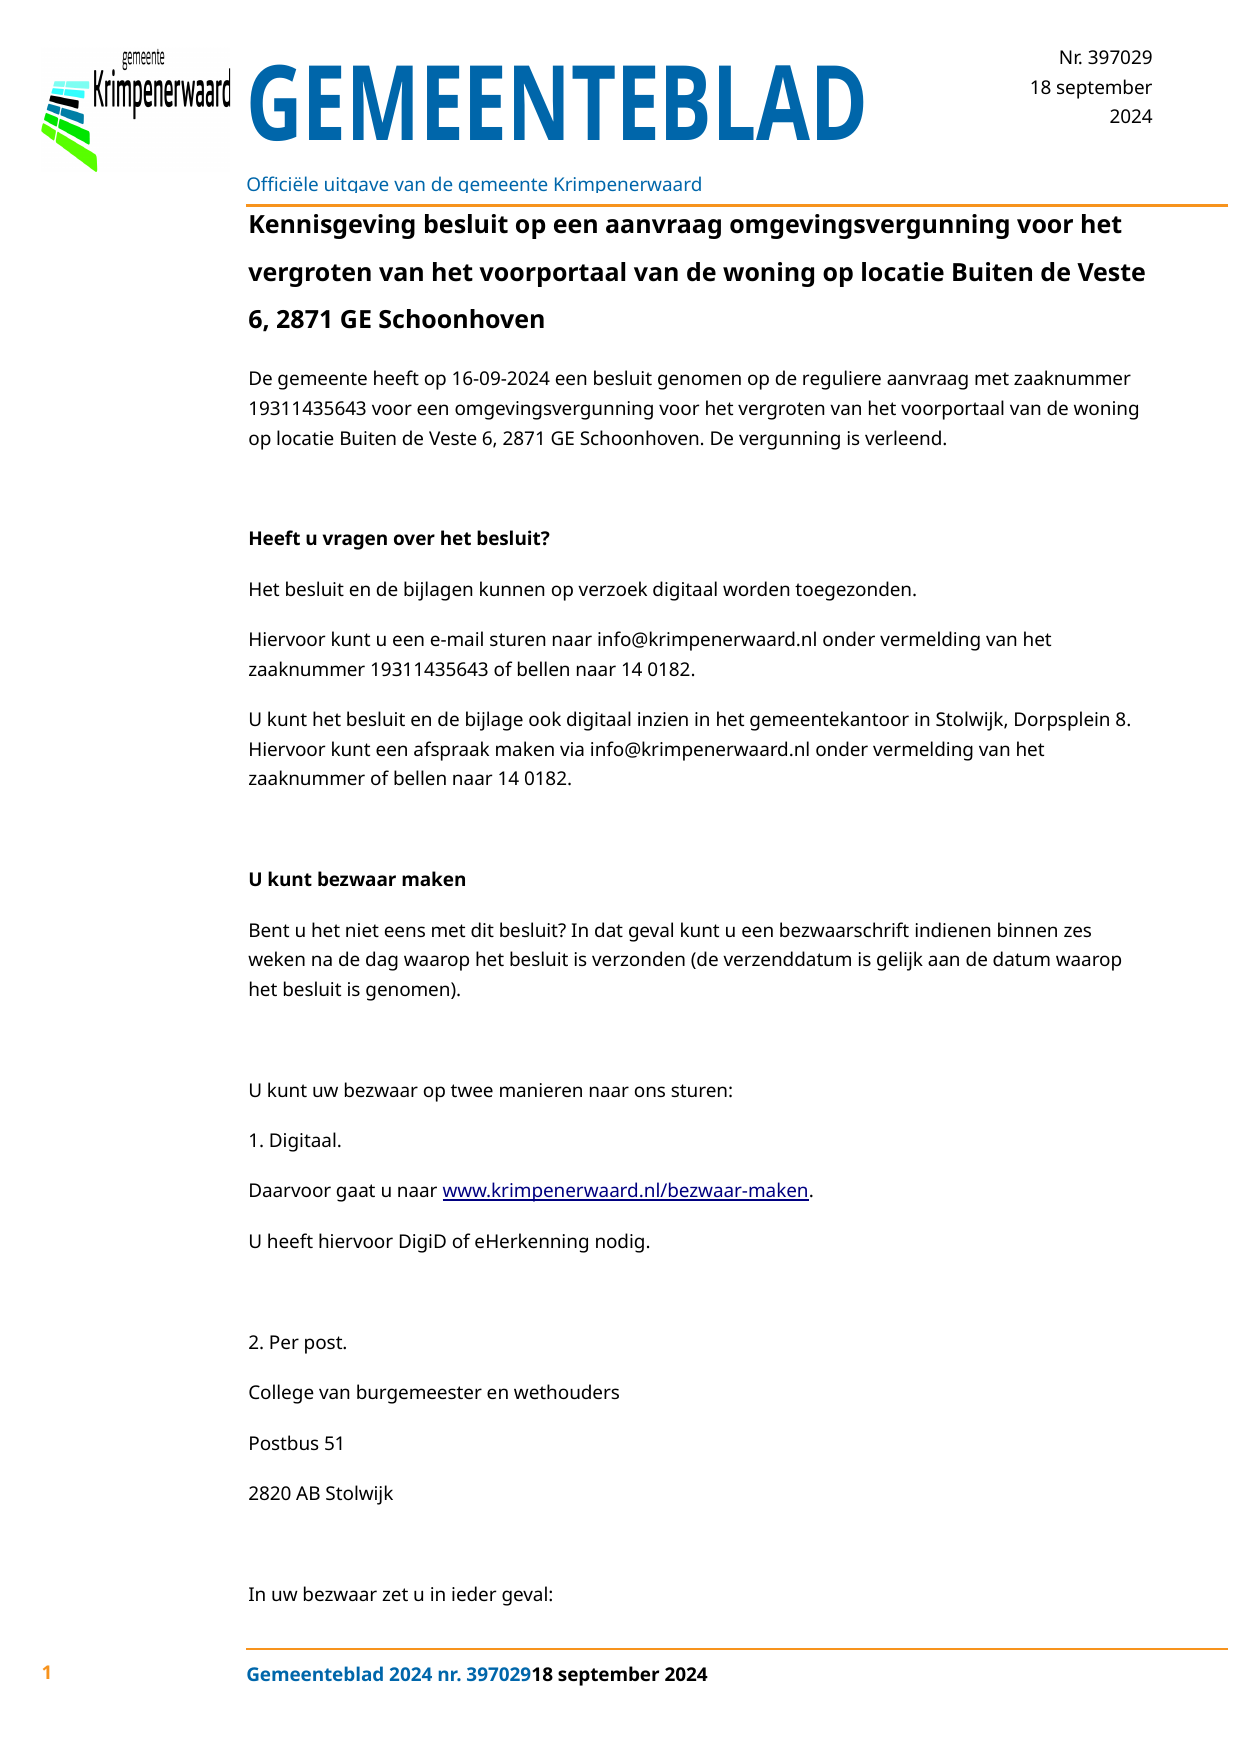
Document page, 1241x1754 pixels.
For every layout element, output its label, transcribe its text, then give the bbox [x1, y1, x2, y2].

text U kunt uw bezwaar op twee manieren naar ons sturen: [248, 1077, 1152, 1102]
text Daarvoor gaat u naar www.krimpenerwaard.nl/bezwaar-maken. [248, 1178, 1152, 1203]
text Kennisgeving besluit op een aanvraag omgevingsvergunning voor het vergroten van het voorportaal van de woning op locatie Buiten de Veste 6, 2871 GE Schoonhoven [248, 207, 1152, 336]
text Hiervoor kunt u een e-mail sturen naar info@krimpenerwaard.nl onder vermelding van het zaaknummer 19311435643 of bellen naar 14 0182. [248, 626, 1152, 682]
text College van burgemeester en wethouders [248, 1379, 1152, 1405]
picture [41, 47, 231, 172]
text U heeft hiervoor DigiD of eHerkenning nodig. [248, 1228, 1152, 1254]
text U kunt bezwaar maken [248, 866, 1152, 892]
text In uw bezwaar zet u in ieder geval: [248, 1581, 1152, 1607]
text 2. Per post. [248, 1329, 1152, 1354]
text Bent u het niet eens met dit besluit? In dat geval kunt u een bezwaarschrift indienen binnen zes weken na de dag waarop het besluit is verzonden (de verzenddatum is gelijk aan de datum waarop het besluit is genomen). [248, 917, 1152, 1002]
text 2820 AB Stolwijk [248, 1480, 1152, 1506]
text De gemeente heeft op 16-09-2024 een besluit genomen op de reguliere aanvraag met zaaknummer 19311435643 voor een omgevingsvergunning voor het vergroten van het voorportaal van de woning op locatie Buiten de Veste 6, 2871 GE Schoonhoven. De vergunning is verleend. [248, 366, 1152, 450]
text Postbus 51 [248, 1430, 1152, 1455]
text 1. Digitaal. [248, 1127, 1152, 1153]
text Het besluit en de bijlagen kunnen op verzoek digitaal worden toegezonden. [248, 576, 1152, 602]
text U kunt het besluit en de bijlage ook digitaal inzien in het gemeentekantoor in Stolwijk, Dorpsplein 8. Hiervoor kunt een afspraak maken via info@krimpenerwaard.nl onder vermelding van het zaaknummer of bellen naar 14 0182. [248, 706, 1152, 791]
text Heeft u vragen over het besluit? [248, 526, 1152, 551]
